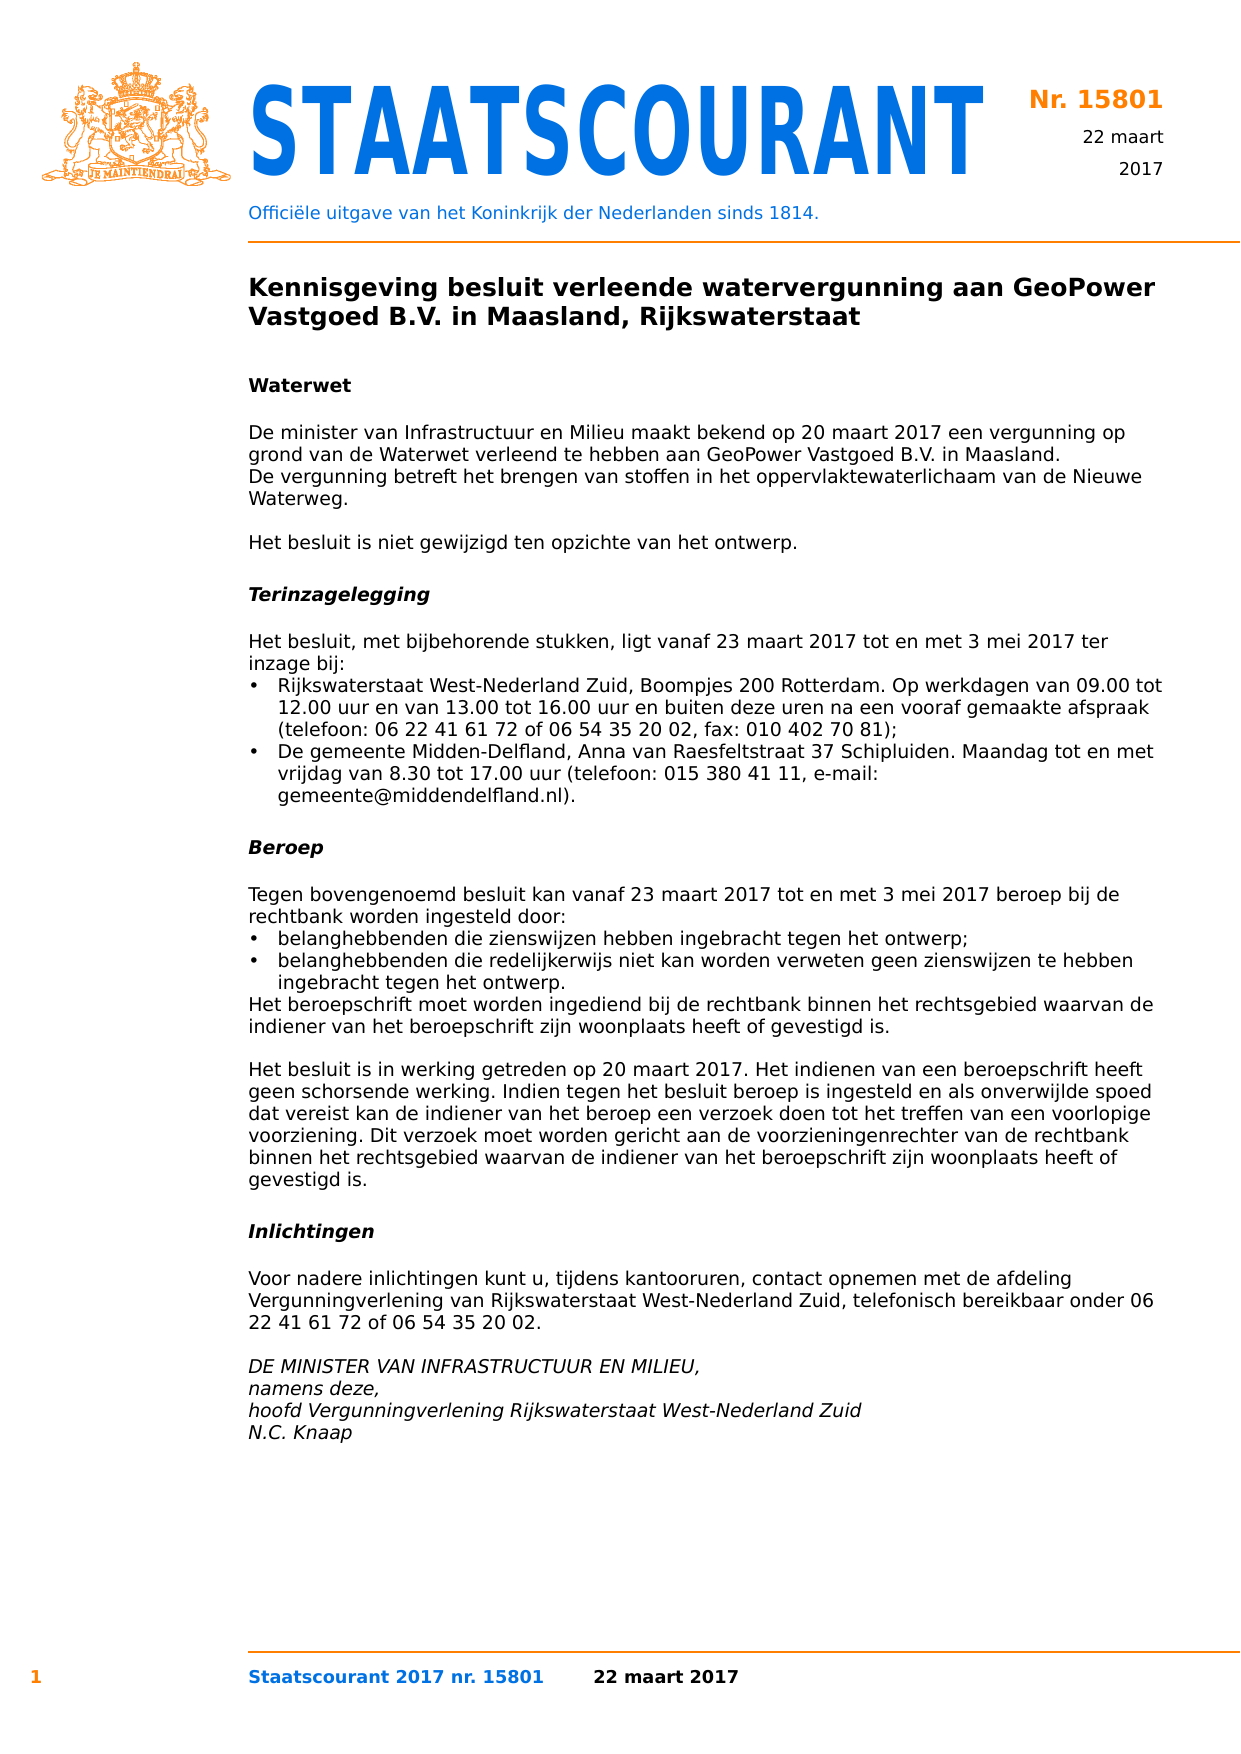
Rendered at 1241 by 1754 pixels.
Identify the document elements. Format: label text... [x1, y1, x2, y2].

subtitle Waterwet [248, 375, 1163, 397]
text • belanghebbenden die redelijkerwijs niet kan worden verweten geen zienswijzen te hebben ingebracht tegen het ontwerp. [248, 949, 1163, 993]
text • De gemeente Midden-Delfland, Anna van Raesfeltstraat 37 Schipluiden. Maandag tot en met vrijdag van 8.30 tot 17.00 uur (telefoon: 015 380 41 11, e-mail: gemeente@middendelfland.nl). [248, 741, 1163, 807]
subtitle Kennisgeving besluit verleende watervergunning aan GeoPower Vastgoed B.V. in Maasland, Rijkswaterstaat [248, 273, 1163, 331]
table_cell 2017 [998, 153, 1240, 203]
text Het besluit, met bijbehorende stukken, ligt vanaf 23 maart 2017 tot en met 3 mei 2017 ter inzage bij: [248, 631, 1163, 675]
text Tegen bovengenoemd besluit kan vanaf 23 maart 2017 tot en met 3 mei 2017 beroep bij de rechtbank worden ingesteld door: [248, 884, 1163, 928]
table_header Nr. 15801 [998, 62, 1240, 121]
table_cell 22 maart [998, 121, 1240, 153]
table_cell Officiële uitgave van het Koninkrijk der Nederlanden sinds 1814. [248, 203, 1240, 241]
subtitle Beroep [248, 837, 1163, 859]
text Het beroepschrift moet worden ingediend bij de rechtbank binnen het rechtsgebied waarvan de indiener van het beroepschrift zijn woonplaats heeft of gevestigd is. [248, 993, 1163, 1037]
text • Rijkswaterstaat West-Nederland Zuid, Boompjes 200 Rotterdam. Op werkdagen van 09.00 tot 12.00 uur en van 13.00 tot 16.00 uur en buiten deze uren na een vooraf gemaakte afspraak (telefoon: 06 22 41 61 72 of 06 54 35 20 02, fax: 010 402 70 81); [248, 675, 1163, 741]
text Het besluit is in werking getreden op 20 maart 2017. Het indienen van een beroepschrift heeft geen schorsende werking. Indien tegen het besluit beroep is ingesteld en als onverwijlde spoed dat vereist kan de indiener van het beroep een verzoek doen tot het treffen van een voorlopige voorziening. Dit verzoek moet worden gericht aan de voorzieningenrechter van de rechtbank binnen het rechtsgebied waarvan de indiener van het beroepschrift zijn woonplaats heeft of gevestigd is. [248, 1059, 1163, 1191]
text Het besluit is niet gewijzigd ten opzichte van het ontwerp. [248, 532, 1163, 554]
text De minister van Infrastructuur en Milieu maakt bekend op 20 maart 2017 een vergunning op grond van de Waterwet verleend te hebben aan GeoPower Vastgoed B.V. in Maasland. [248, 422, 1163, 466]
text • belanghebbenden die zienswijzen hebben ingebracht tegen het ontwerp; [248, 928, 1163, 949]
table_header [25, 62, 248, 241]
text De vergunning betreft het brengen van stoffen in het oppervlaktewaterlichaam van de Nieuwe Waterweg. [248, 466, 1163, 510]
table_header STAATSCOURANT [248, 62, 998, 203]
picture [41, 62, 231, 186]
text DE MINISTER VAN INFRASTRUCTUUR EN MILIEU, namens deze, hoofd Vergunningverlening Rijkswaterstaat West-Nederland Zuid N.C. Knaap [248, 1356, 1163, 1444]
text Voor nadere inlichtingen kunt u, tijdens kantooruren, contact opnemen met de afdeling Vergunningverlening van Rijkswaterstaat West-Nederland Zuid, telefonisch bereikbaar onder 06 22 41 61 72 of 06 54 35 20 02. [248, 1268, 1163, 1334]
subtitle Inlichtingen [248, 1221, 1163, 1243]
subtitle Terinzagelegging [248, 584, 1163, 606]
